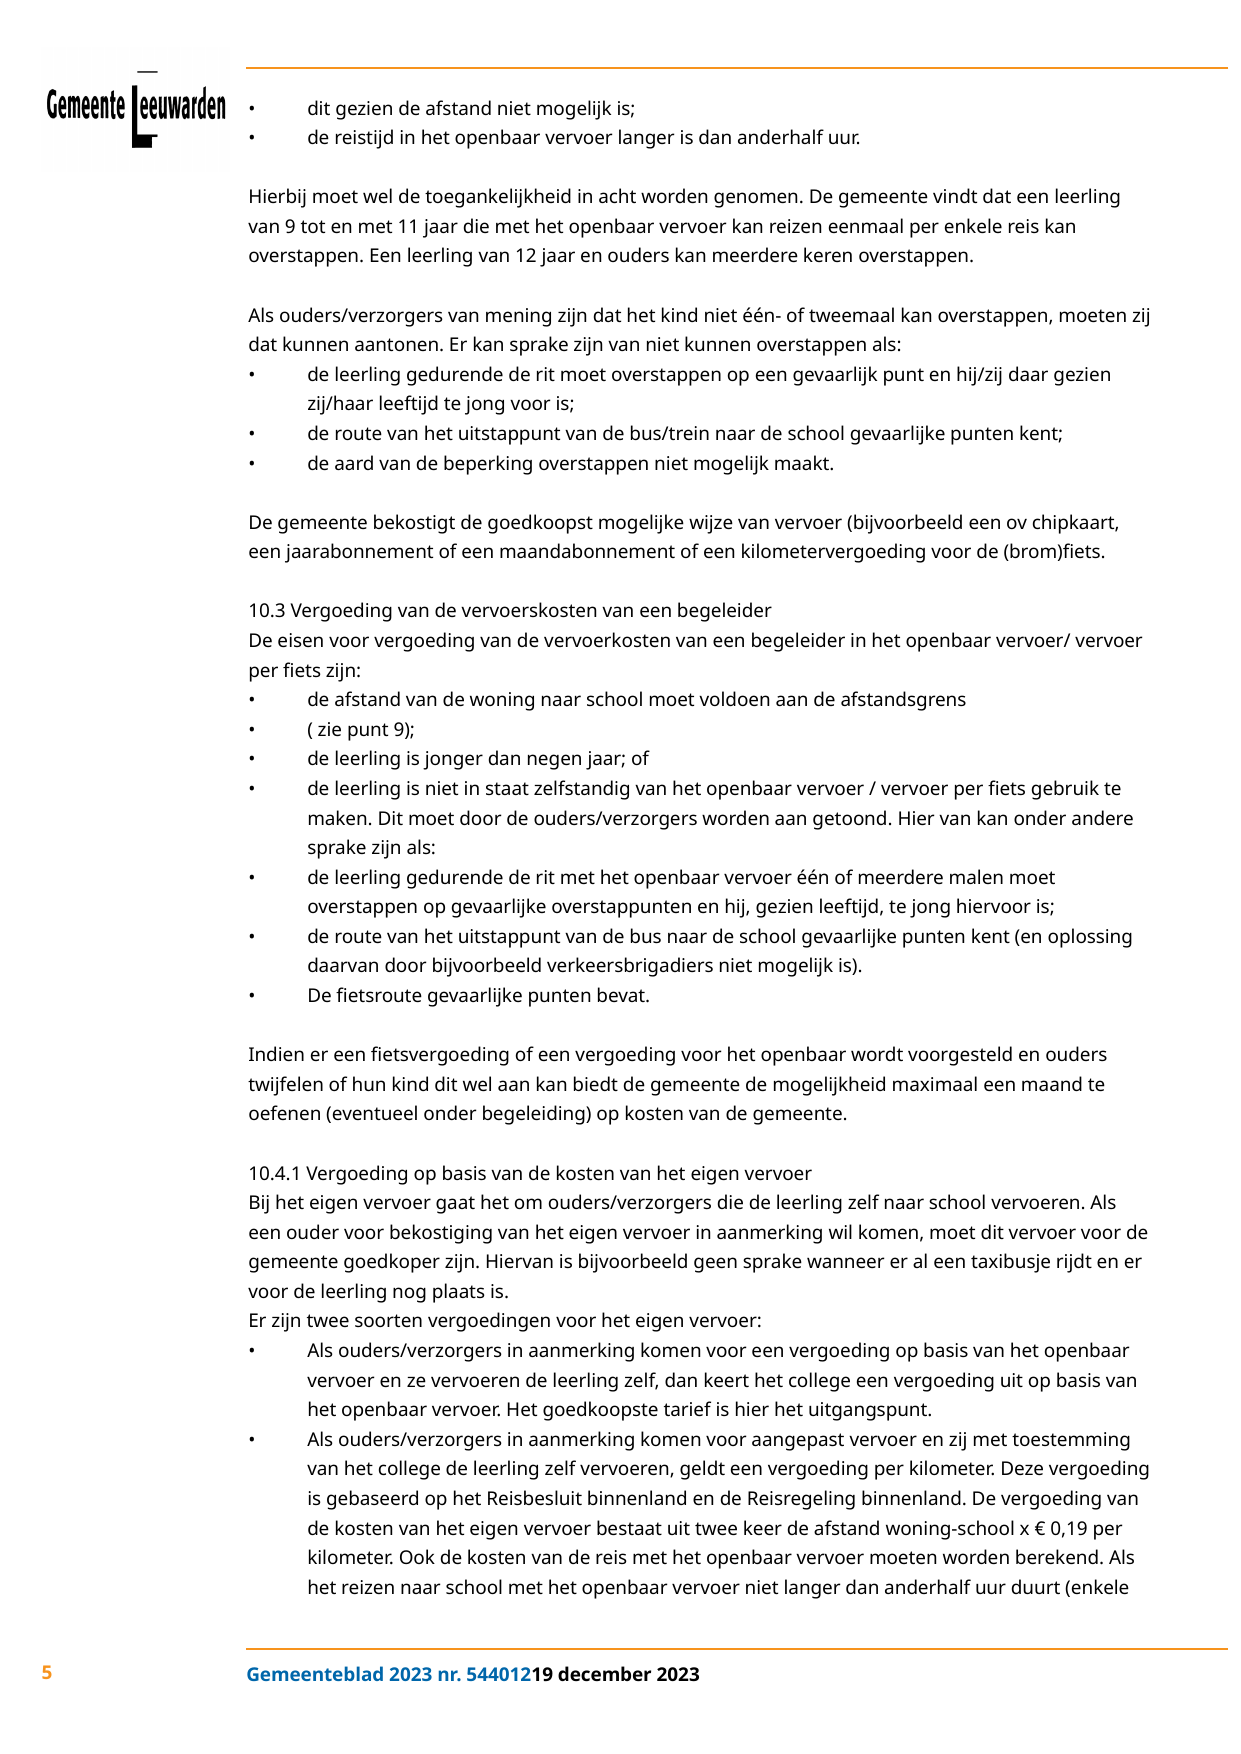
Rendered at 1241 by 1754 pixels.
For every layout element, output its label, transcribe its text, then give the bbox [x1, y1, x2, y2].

list de leerling is niet in staat zelfstandig van het openbaar vervoer / vervoer per fiets gebruik te maken. Dit moet door de ouders/verzorgers worden aan getoond. Hier van kan onder andere sprake zijn als: [248, 775, 1152, 860]
text Bij het eigen vervoer gaat het om ouders/verzorgers die de leerling zelf naar school vervoeren. Als een ouder voor bekostiging van het eigen vervoer in aanmerking wil komen, moet dit vervoer voor de gemeente goedkoper zijn. Hiervan is bijvoorbeeld geen sprake wanneer er al een taxibusje rijdt en er voor de leerling nog plaats is. [248, 1189, 1152, 1304]
text Hierbij moet wel de toegankelijkheid in acht worden genomen. De gemeente vindt dat een leerling van 9 tot en met 11 jaar die met het openbaar vervoer kan reizen eenmaal per enkele reis kan overstappen. Een leerling van 12 jaar en ouders kan meerdere keren overstappen. [248, 183, 1152, 268]
text De gemeente bekostigt de goedkoopst mogelijke wijze van vervoer (bijvoorbeeld een ov chipkaart, een jaarabonnement of een maandabonnement of een kilometervergoeding voor de (brom)fiets. [248, 509, 1152, 564]
list de route van het uitstappunt van de bus naar de school gevaarlijke punten kent (en oplossing daarvan door bijvoorbeeld verkeersbrigadiers niet mogelijk is). [248, 923, 1152, 978]
list de afstand van de woning naar school moet voldoen aan de afstandsgrens [248, 686, 1152, 712]
list de aard van de beperking overstappen niet mogelijk maakt. [248, 450, 1152, 476]
list de route van het uitstappunt van de bus/trein naar de school gevaarlijke punten kent; [248, 420, 1152, 446]
text Als ouders/verzorgers van mening zijn dat het kind niet één- of tweemaal kan overstappen, moeten zij dat kunnen aantonen. Er kan sprake zijn van niet kunnen overstappen als: [248, 302, 1152, 357]
list ( zie punt 9); [248, 716, 1152, 742]
list de leerling is jonger dan negen jaar; of [248, 746, 1152, 771]
list de leerling gedurende de rit moet overstappen op een gevaarlijk punt en hij/zij daar gezien zij/haar leeftijd te jong voor is; [248, 361, 1152, 416]
text Er zijn twee soorten vergoedingen voor het eigen vervoer: [248, 1308, 1152, 1333]
text 10.4.1 Vergoeding op basis van de kosten van het eigen vervoer [248, 1160, 1152, 1186]
text De eisen voor vergoeding van de vervoerkosten van een begeleider in het openbaar vervoer/ vervoer per fiets zijn: [248, 627, 1152, 683]
list de reistijd in het openbaar vervoer langer is dan anderhalf uur. [248, 124, 1152, 150]
list Als ouders/verzorgers in aanmerking komen voor een vergoeding op basis van het openbaar vervoer en ze vervoeren de leerling zelf, dan keert het college een vergoeding uit op basis van het openbaar vervoer. Het goedkoopste tarief is hier het uitgangspunt. [248, 1337, 1152, 1422]
list Als ouders/verzorgers in aanmerking komen voor aangepast vervoer en zij met toestemming van het college de leerling zelf vervoeren, geldt een vergoeding per kilometer. Deze vergoeding is gebaseerd op het Reisbesluit binnenland en de Reisregeling binnenland. De vergoeding van de kosten van het eigen vervoer bestaat uit twee keer de afstand woning-school x € 0,19 per kilometer. Ook de kosten van de reis met het openbaar vervoer moeten worden berekend. Als het reizen naar school met het openbaar vervoer niet langer dan anderhalf uur duurt (enkele [248, 1426, 1152, 1600]
list de leerling gedurende de rit met het openbaar vervoer één of meerdere malen moet overstappen op gevaarlijke overstappunten en hij, gezien leeftijd, te jong hiervoor is; [248, 864, 1152, 919]
list De fietsroute gevaarlijke punten bevat. [248, 982, 1152, 1008]
text Indien er een fietsvergoeding of een vergoeding voor het openbaar wordt voorgesteld en ouders twijfelen of hun kind dit wel aan kan biedt de gemeente de mogelijkheid maximaal een maand te oefenen (eventueel onder begeleiding) op kosten van de gemeente. [248, 1041, 1152, 1126]
text 10.3 Vergoeding van de vervoerskosten van een begeleider [248, 598, 1152, 623]
picture [41, 47, 231, 172]
list dit gezien de afstand niet mogelijk is; [248, 95, 1152, 121]
